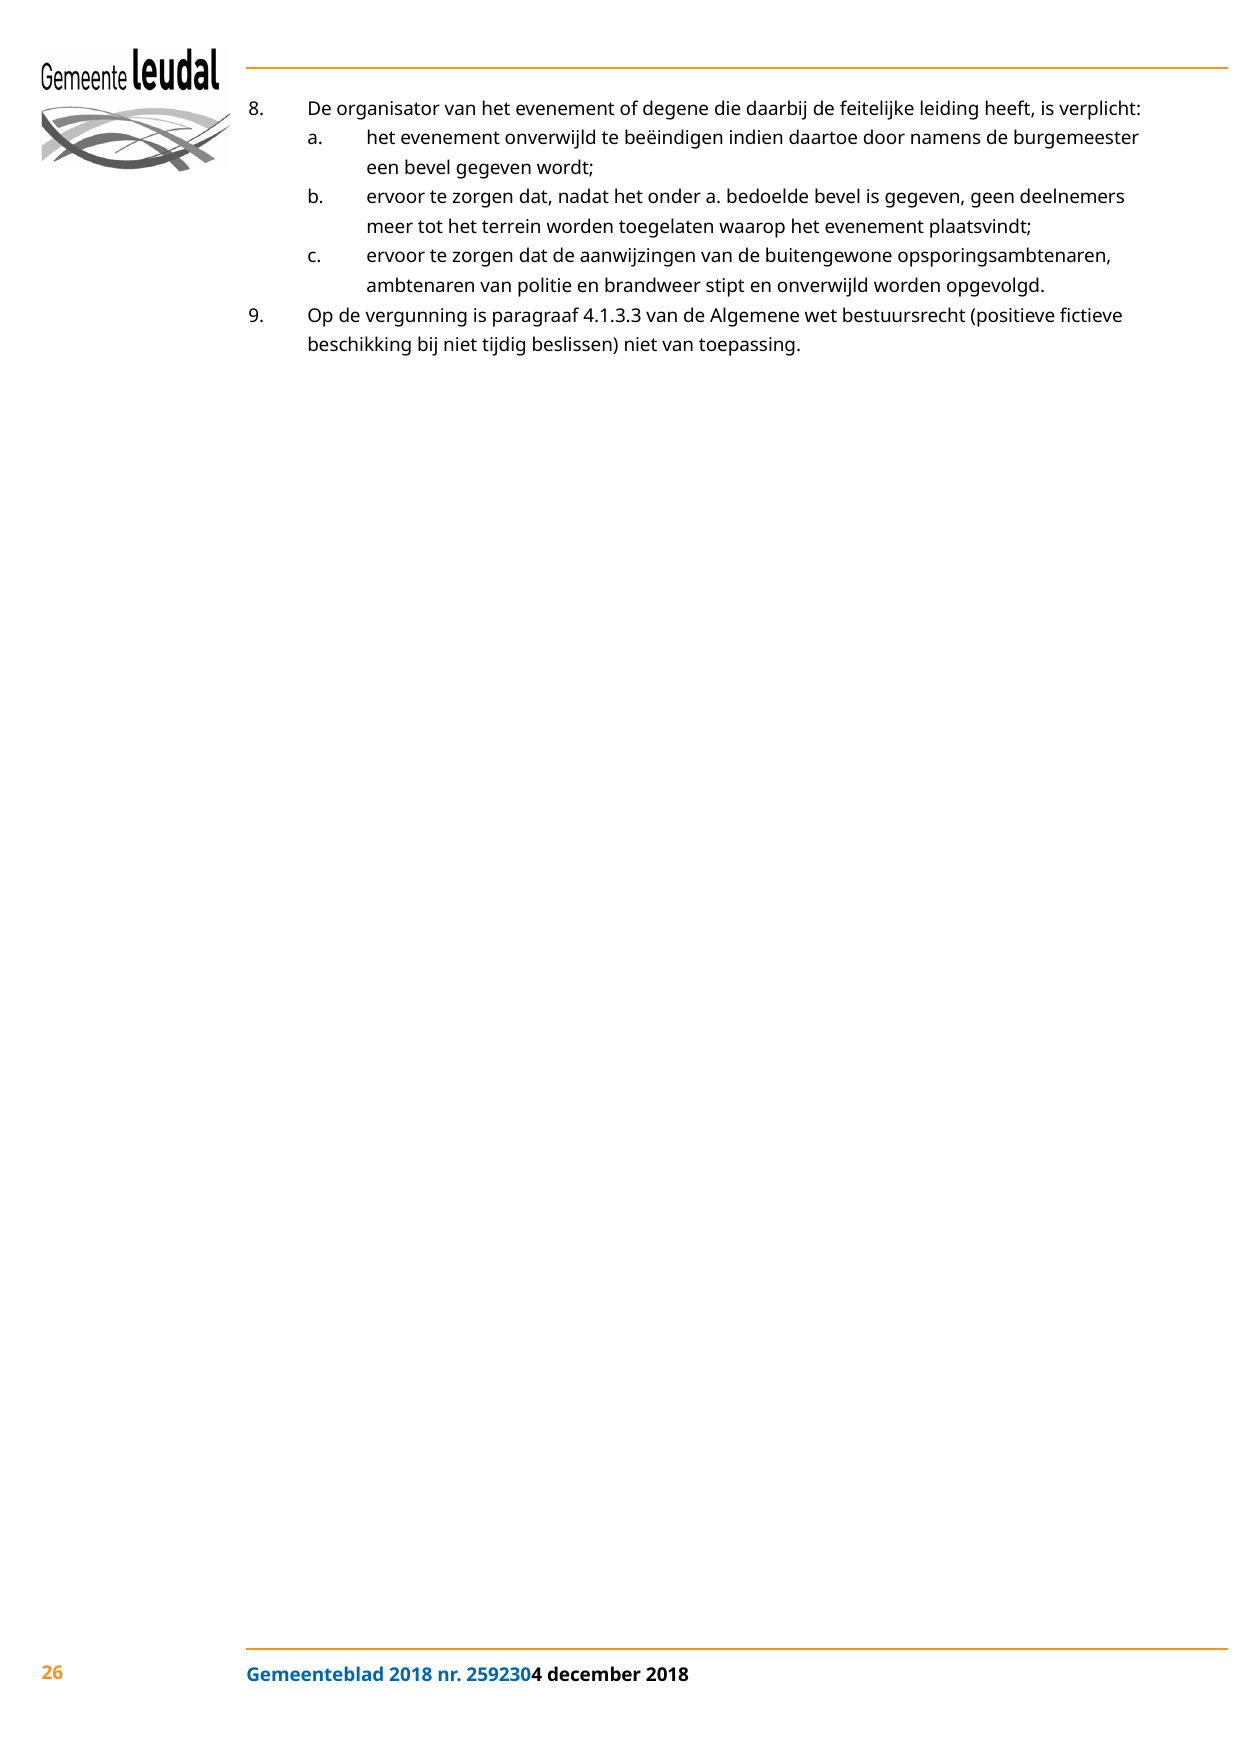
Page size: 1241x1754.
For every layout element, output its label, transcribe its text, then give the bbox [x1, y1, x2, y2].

picture [41, 47, 231, 172]
list ervoor te zorgen dat de aanwijzingen van de buitengewone opsporingsambtenaren, ambtenaren van politie en brandweer stipt en onverwijld worden opgevolgd. [307, 243, 1152, 298]
list Op de vergunning is paragraaf 4.1.3.3 van de Algemene wet bestuursrecht (positieve fictieve beschikking bij niet tijdig beslissen) niet van toepassing. [248, 302, 1152, 357]
list het evenement onverwijld te beëindigen indien daartoe door namens de burgemeester een bevel gegeven wordt; [307, 124, 1152, 180]
list ervoor te zorgen dat, nadat het onder a. bedoelde bevel is gegeven, geen deelnemers meer tot het terrein worden toegelaten waarop het evenement plaatsvindt; [307, 183, 1152, 239]
list De organisator van het evenement of degene die daarbij de feitelijke leiding heeft, is verplicht: [248, 95, 1152, 121]
